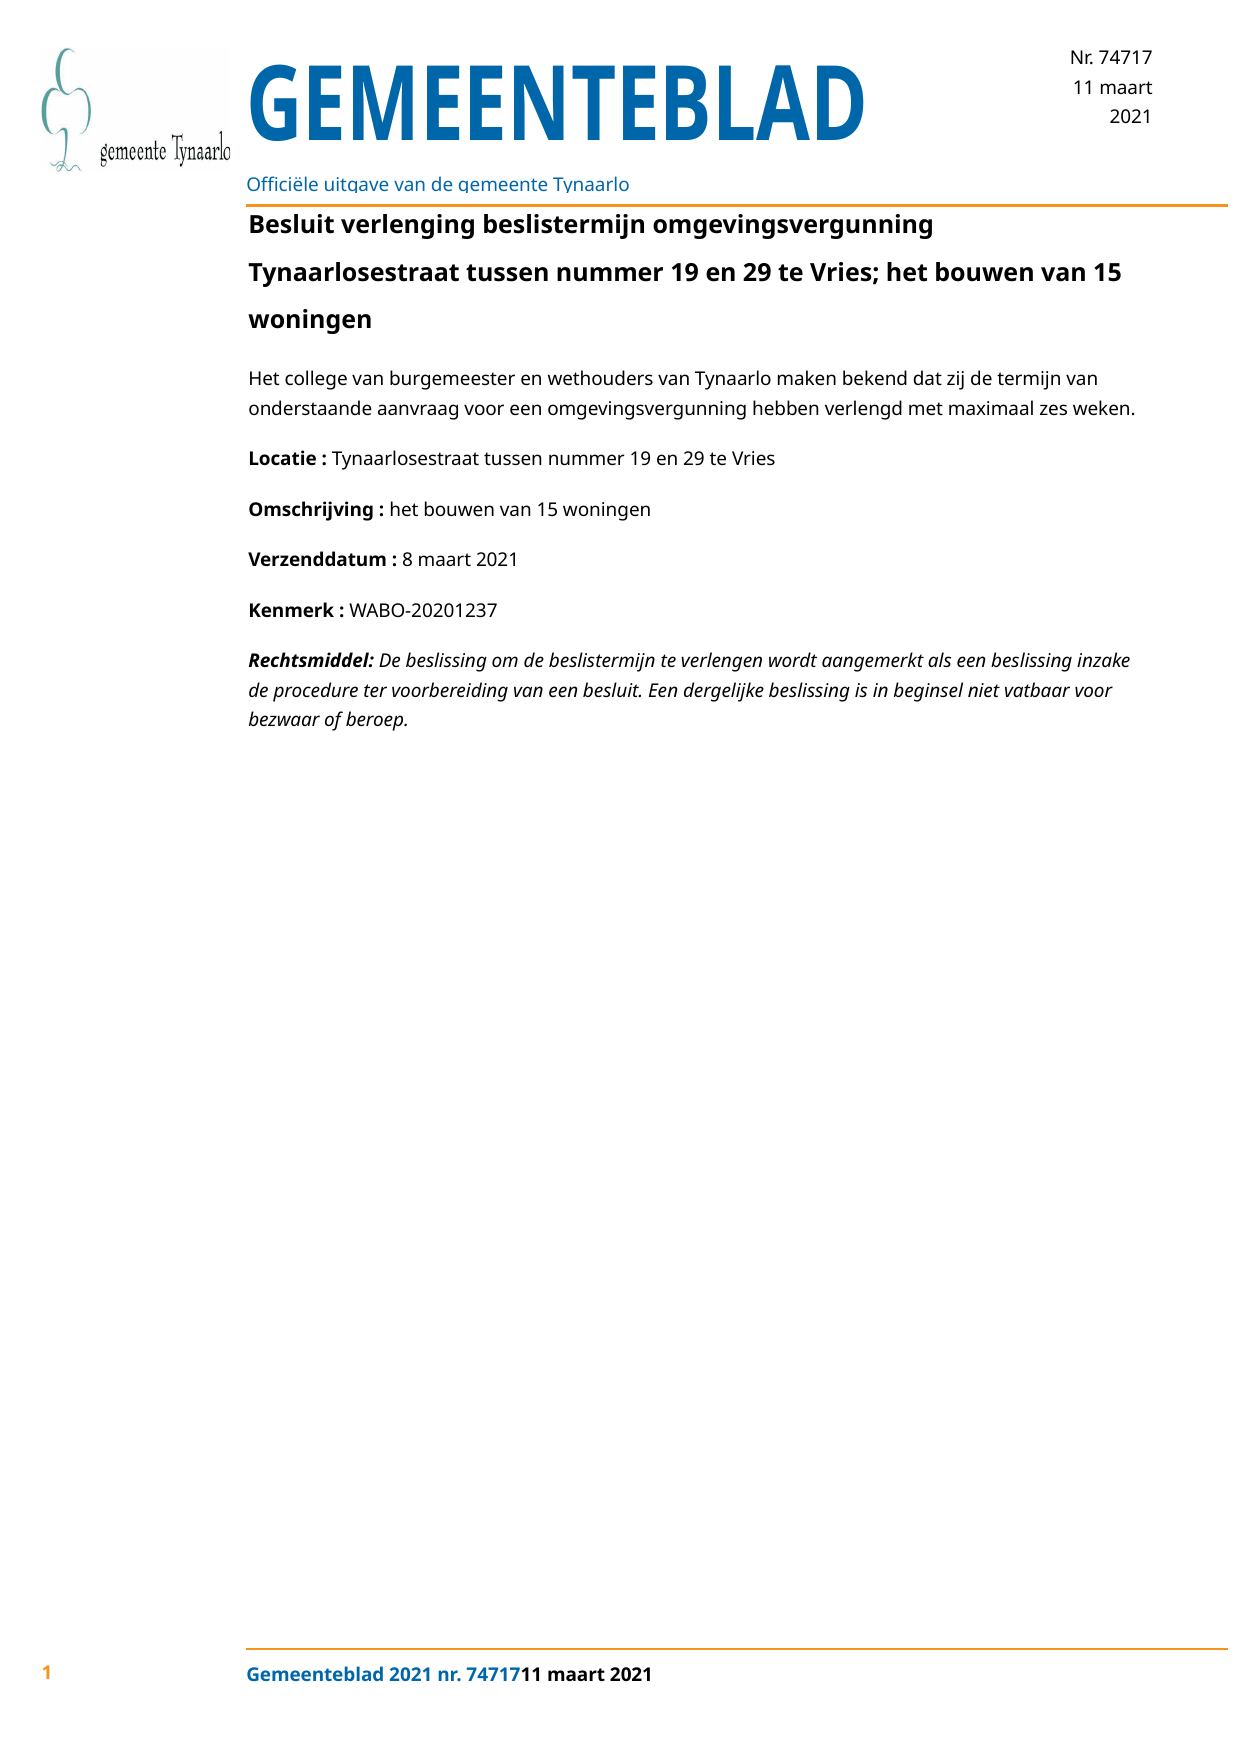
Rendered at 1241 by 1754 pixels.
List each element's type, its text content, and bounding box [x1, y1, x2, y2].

text Omschrijving : het bouwen van 15 woningen [248, 496, 1152, 522]
text Verzenddatum : 8 maart 2021 [248, 546, 1152, 572]
text Locatie : Tynaarlosestraat tussen nummer 19 en 29 te Vries [248, 446, 1152, 471]
text Rechtsmiddel: De beslissing om de beslistermijn te verlengen wordt aangemerkt als een beslissing inzake de procedure ter voorbereiding van een besluit. Een dergelijke beslissing is in beginsel niet vatbaar voor bezwaar of beroep. [248, 647, 1152, 732]
text Kenmerk : WABO-20201237 [248, 597, 1152, 622]
picture [41, 47, 231, 172]
text Het college van burgemeester en wethouders van Tynaarlo maken bekend dat zij de termijn van onderstaande aanvraag voor een omgevingsvergunning hebben verlengd met maximaal zes weken. [248, 366, 1152, 421]
text Besluit verlenging beslistermijn omgevingsvergunning Tynaarlosestraat tussen nummer 19 en 29 te Vries; het bouwen van 15 woningen [248, 207, 1152, 336]
